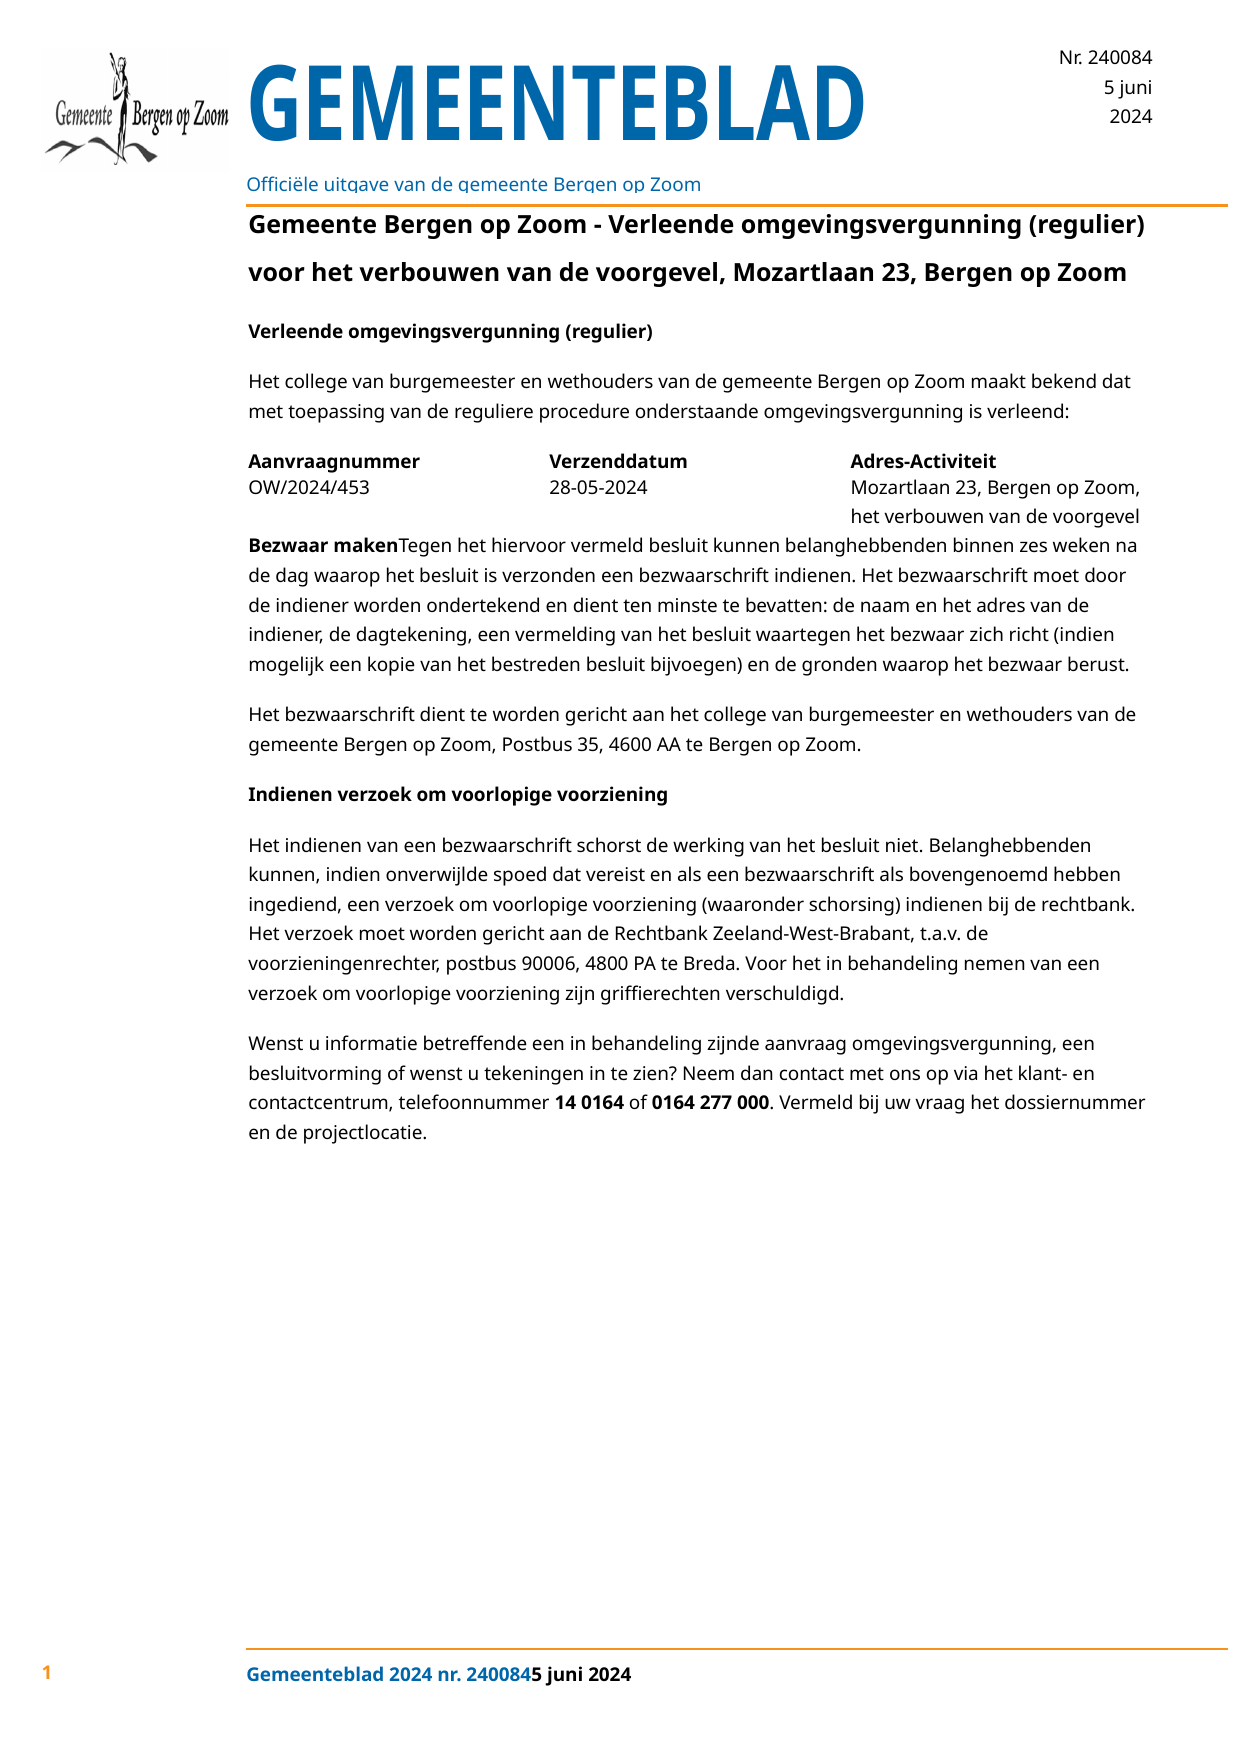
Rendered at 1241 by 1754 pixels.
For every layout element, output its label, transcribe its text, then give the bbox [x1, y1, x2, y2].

text Indienen verzoek om voorlopige voorziening [248, 781, 1152, 807]
table_header Aanvraagnummer [248, 449, 549, 474]
text Gemeente Bergen op Zoom - Verleende omgevingsvergunning (regulier) voor het verbouwen van de voorgevel, Mozartlaan 23, Bergen op Zoom [248, 207, 1152, 288]
table_cell OW/2024/453 [248, 474, 549, 529]
text Wenst u informatie betreffende een in behandeling zijnde aanvraag omgevingsvergunning, een besluitvorming of wenst u tekeningen in te zien? Neem dan contact met ons op via het klant- en contactcentrum, telefoonnummer 14 0164 of 0164 277 000. Vermeld bij uw vraag het dossiernummer en de projectlocatie. [248, 1030, 1152, 1145]
table_cell Mozartlaan 23, Bergen op Zoom, het verbouwen van de voorgevel [850, 474, 1152, 529]
picture [41, 47, 231, 172]
table_header Verzenddatum [549, 449, 850, 474]
table_header Adres-Activiteit [850, 449, 1152, 474]
text Verleende omgevingsvergunning (regulier) [248, 318, 1152, 344]
text Het college van burgemeester en wethouders van de gemeente Bergen op Zoom maakt bekend dat met toepassing van de reguliere procedure onderstaande omgevingsvergunning is verleend: [248, 368, 1152, 424]
text Het indienen van een bezwaarschrift schorst de werking van het besluit niet. Belanghebbenden kunnen, indien onverwijlde spoed dat vereist en als een bezwaarschrift als bovengenoemd hebben ingediend, een verzoek om voorlopige voorziening (waaronder schorsing) indienen bij de rechtbank. Het verzoek moet worden gericht aan de Rechtbank Zeeland-West-Brabant, t.a.v. de voorzieningenrechter, postbus 90006, 4800 PA te Breda. Voor het in behandeling nemen van een verzoek om voorlopige voorziening zijn griffierechten verschuldigd. [248, 832, 1152, 1006]
table_cell 28-05-2024 [549, 474, 850, 529]
text Bezwaar makenTegen het hiervoor vermeld besluit kunnen belanghebbenden binnen zes weken na de dag waarop het besluit is verzonden een bezwaarschrift indienen. Het bezwaarschrift moet door de indiener worden ondertekend en dient ten minste te bevatten: de naam en het adres van de indiener, de dagtekening, een vermelding van het besluit waartegen het bezwaar zich richt (indien mogelijk een kopie van het bestreden besluit bijvoegen) en de gronden waarop het bezwaar berust. [248, 533, 1152, 677]
text Het bezwaarschrift dient te worden gericht aan het college van burgemeester en wethouders van de gemeente Bergen op Zoom, Postbus 35, 4600 AA te Bergen op Zoom. [248, 701, 1152, 757]
